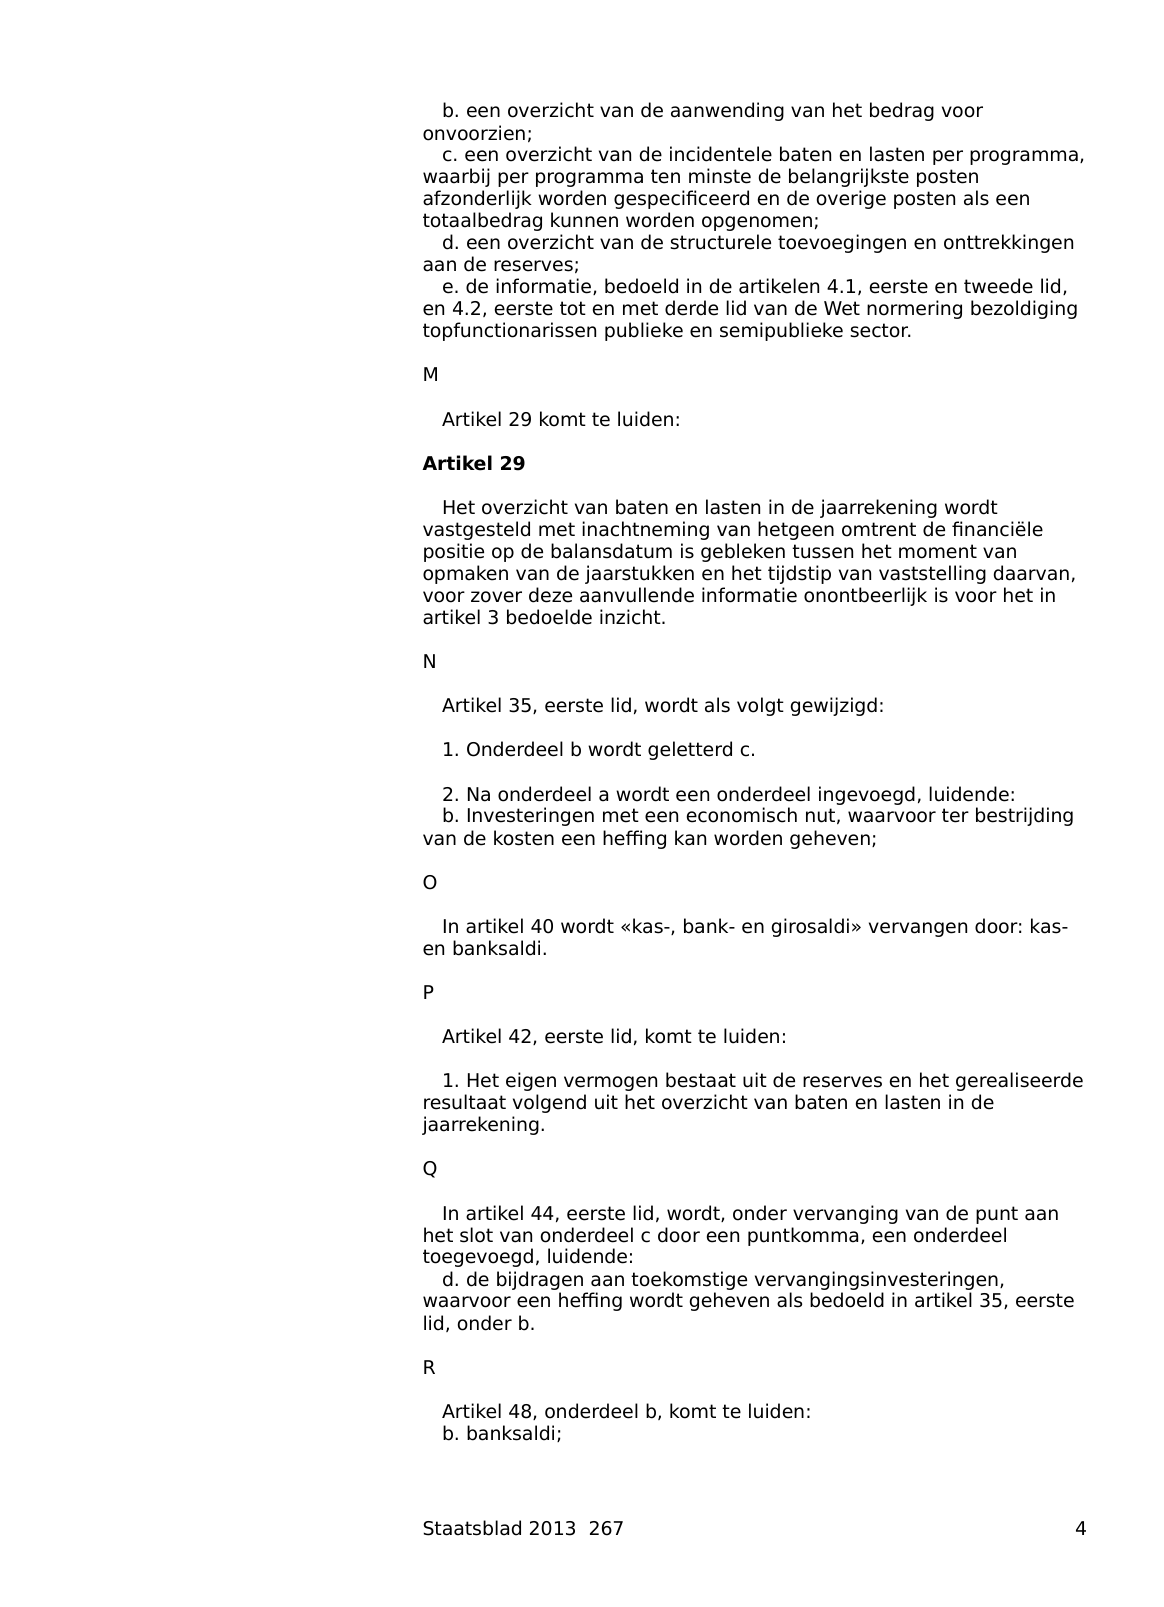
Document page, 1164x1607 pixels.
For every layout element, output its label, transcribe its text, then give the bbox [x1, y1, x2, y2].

text d. een overzicht van de structurele toevoegingen en onttrekkingen aan de reserves; [422, 232, 1087, 276]
text M [422, 364, 1087, 386]
text c. een overzicht van de incidentele baten en lasten per programma, waarbij per programma ten minste de belangrijkste posten afzonderlijk worden gespecificeerd en de overige posten als een totaalbedrag kunnen worden opgenomen; [422, 144, 1087, 232]
text N [422, 651, 1087, 673]
text b. banksaldi; [422, 1423, 1087, 1445]
text Het overzicht van baten en lasten in de jaarrekening wordt vastgesteld met inachtneming van hetgeen omtrent de financiële positie op de balansdatum is gebleken tussen het moment van opmaken van de jaarstukken en het tijdstip van vaststelling daarvan, voor zover deze aanvullende informatie onontbeerlijk is voor het in artikel 3 bedoelde inzicht. [422, 497, 1087, 629]
text 1. Het eigen vermogen bestaat uit de reserves en het gerealiseerde resultaat volgend uit het overzicht van baten en lasten in de jaarrekening. [422, 1070, 1087, 1136]
text In artikel 44, eerste lid, wordt, onder vervanging van de punt aan het slot van onderdeel c door een puntkomma, een onderdeel toegevoegd, luidende: [422, 1202, 1087, 1268]
text e. de informatie, bedoeld in de artikelen 4.1, eerste en tweede lid, en 4.2, eerste tot en met derde lid van de Wet normering bezoldiging topfunctionarissen publieke en semipublieke sector. [422, 276, 1087, 342]
text P [422, 982, 1087, 1004]
text 1. Onderdeel b wordt geletterd c. [422, 739, 1087, 761]
text b. een overzicht van de aanwending van het bedrag voor onvoorzien; [422, 100, 1087, 144]
text d. de bijdragen aan toekomstige vervangingsinvesteringen, waarvoor een heffing wordt geheven als bedoeld in artikel 35, eerste lid, onder b. [422, 1268, 1087, 1334]
text Artikel 48, onderdeel b, komt te luiden: [422, 1401, 1087, 1423]
text 2. Na onderdeel a wordt een onderdeel ingevoegd, luidende: [422, 783, 1087, 805]
text Artikel 42, eerste lid, komt te luiden: [422, 1026, 1087, 1048]
text In artikel 40 wordt «kas-, bank- en girosaldi» vervangen door: kas- en banksaldi. [422, 916, 1087, 960]
text Artikel 35, eerste lid, wordt als volgt gewijzigd: [422, 695, 1087, 717]
text b. Investeringen met een economisch nut, waarvoor ter bestrijding van de kosten een heffing kan worden geheven; [422, 805, 1087, 849]
text Q [422, 1158, 1087, 1180]
text R [422, 1357, 1087, 1378]
text Artikel 29 komt te luiden: [422, 408, 1087, 431]
text O [422, 872, 1087, 893]
subtitle Artikel 29 [422, 453, 1087, 475]
